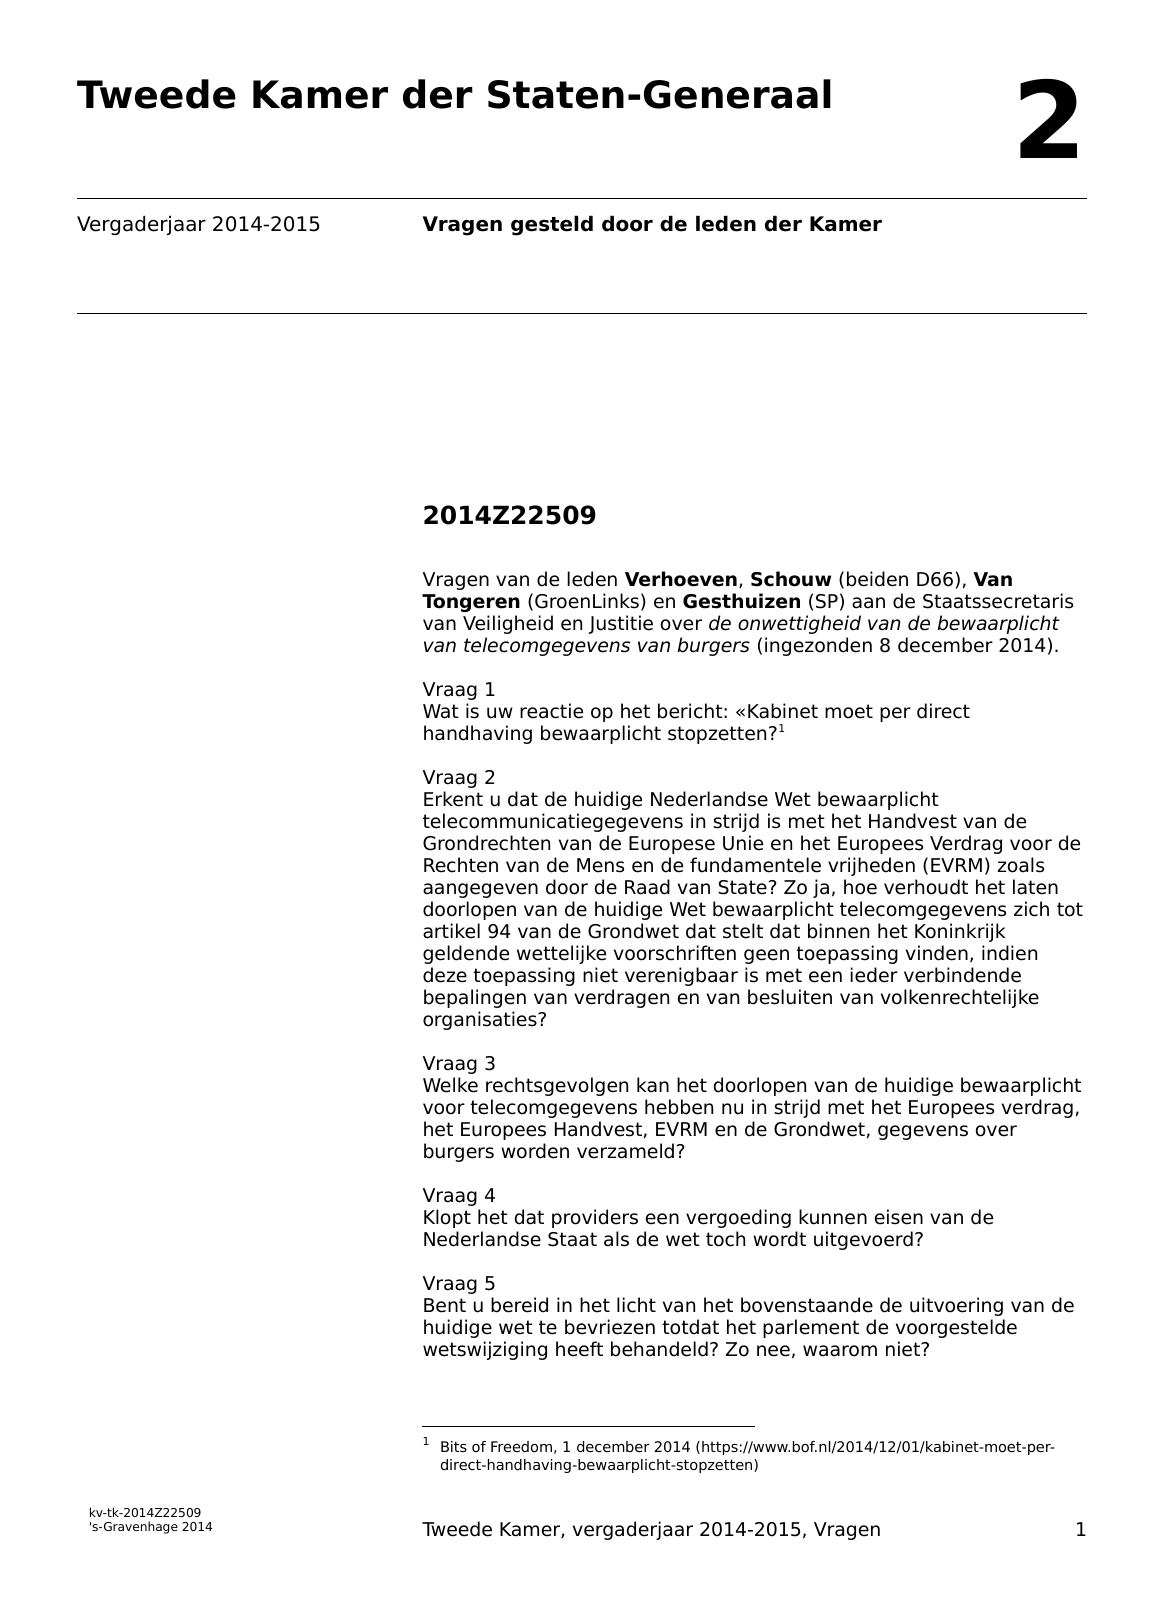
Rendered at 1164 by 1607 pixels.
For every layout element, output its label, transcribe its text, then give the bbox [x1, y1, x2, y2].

text Vraag 2 [422, 767, 1087, 789]
text Erkent u dat de huidige Nederlandse Wet bewaarplicht telecommunicatiegegevens in strijd is met het Handvest van de Grondrechten van de Europese Unie en het Europees Verdrag voor de Rechten van de Mens en de fundamentele vrijheden (EVRM) zoals aangegeven door de Raad van State? Zo ja, hoe verhoudt het laten doorlopen van de huidige Wet bewaarplicht telecomgegevens zich tot artikel 94 van de Grondwet dat stelt dat binnen het Koninkrijk geldende wettelijke voorschriften geen toepassing vinden, indien deze toepassing niet verenigbaar is met een ieder verbindende bepalingen van verdragen en van besluiten van volkenrechtelijke organisaties? [422, 789, 1087, 1031]
text Bent u bereid in het licht van het bovenstaande de uitvoering van de huidige wet te bevriezen totdat het parlement de voorgestelde wetswijziging heeft behandeld? Zo nee, waarom niet? [422, 1295, 1087, 1361]
text 2014Z22509 [422, 501, 1087, 531]
text kv-tk-2014Z22509 [88, 1506, 323, 1520]
text Vragen van de leden Verhoeven, Schouw (beiden D66), Van Tongeren (GroenLinks) en Gesthuizen (SP) aan de Staatssecretaris van Veiligheid en Justitie over de onwettigheid van de bewaarplicht van telecomgegevens van burgers (ingezonden 8 december 2014). [422, 569, 1087, 657]
text Vraag 5 [422, 1273, 1087, 1295]
text Welke rechtsgevolgen kan het doorlopen van de huidige bewaarplicht voor telecomgegevens hebben nu in strijd met het Europees verdrag, het Europees Handvest, EVRM en de Grondwet, gegevens over burgers worden verzameld? [422, 1075, 1087, 1163]
table_header 2 [886, 59, 1087, 198]
table_cell Vragen gesteld door de leden der Kamer [422, 199, 1087, 313]
text 's-Gravenhage 2014 [88, 1520, 323, 1534]
table_cell Vergaderjaar 2014-2015 [77, 199, 422, 313]
text Klopt het dat providers een vergoeding kunnen eisen van de Nederlandse Staat als de wet toch wordt uitgevoerd? [422, 1207, 1087, 1251]
table_header Tweede Kamer der Staten-Generaal [77, 59, 886, 198]
text Vraag 4 [422, 1185, 1087, 1207]
text Vraag 1 [422, 679, 1087, 701]
text Vraag 3 [422, 1053, 1087, 1075]
text Wat is uw reactie op het bericht: «Kabinet moet per direct handhaving bewaarplicht stopzetten? [422, 701, 1087, 745]
text Bits of Freedom, 1 december 2014 (https://www.bof.nl/2014/12/01/kabinet-moet-per-direct-handhaving-bewaarplicht-stopzetten) [422, 1435, 1087, 1474]
